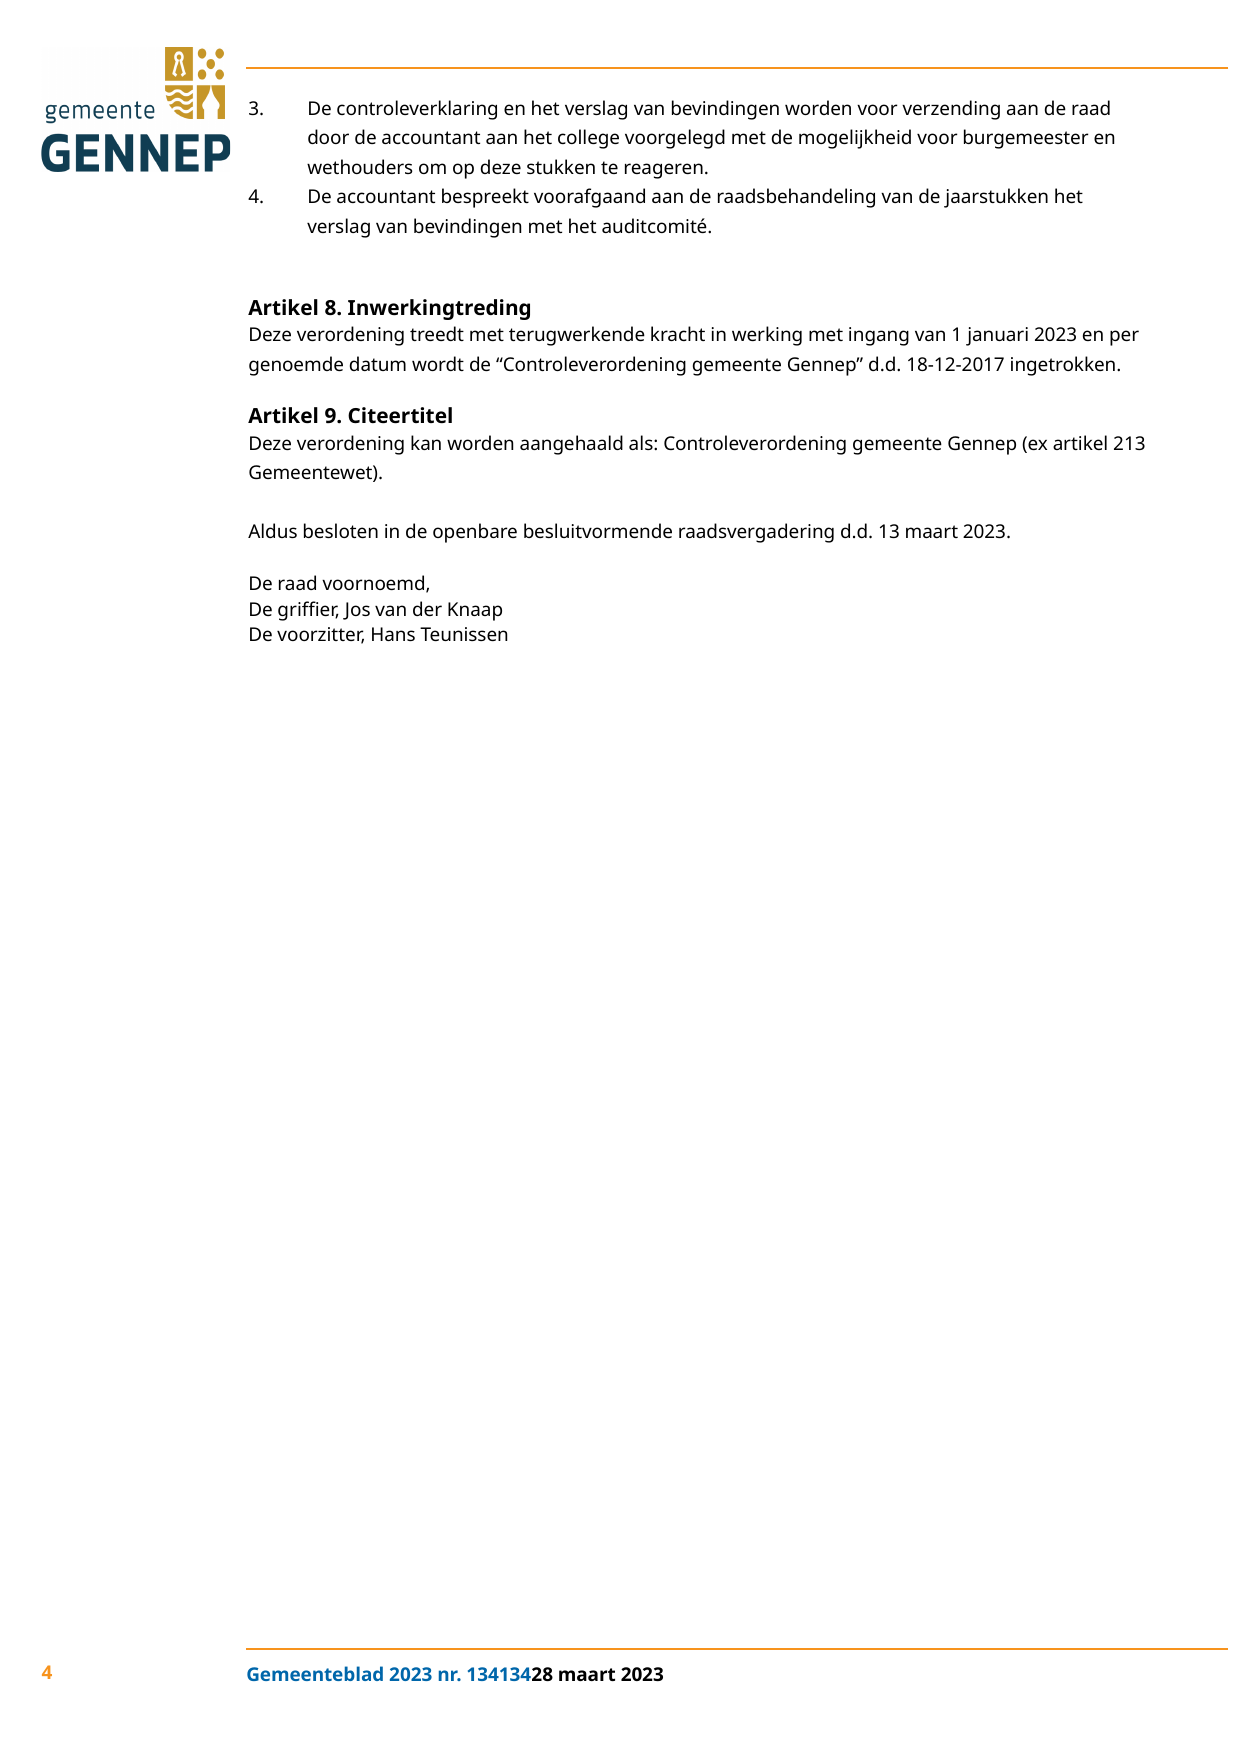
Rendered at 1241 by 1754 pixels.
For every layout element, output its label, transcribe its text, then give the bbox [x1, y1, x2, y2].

text Artikel 9. Citeertitel [248, 402, 1152, 430]
text Artikel 8. Inwerkingtreding [248, 293, 1152, 322]
list De controleverklaring en het verslag van bevindingen worden voor verzending aan de raad door de accountant aan het college voorgelegd met de mogelijkheid voor burgemeester en wethouders om op deze stukken te reageren. [248, 95, 1152, 180]
picture [41, 47, 231, 172]
text De griffier, Jos van der Knaap [248, 596, 1152, 622]
text Aldus besloten in de openbare besluitvormende raadsvergadering d.d. 13 maart 2023. [248, 519, 1152, 544]
text De raad voornoemd, [248, 570, 1152, 596]
text Deze verordening kan worden aangehaald als: Controleverordening gemeente Gennep (ex artikel 213 Gemeentewet). [248, 430, 1152, 485]
text Deze verordening treedt met terugwerkende kracht in werking met ingang van 1 januari 2023 en per genoemde datum wordt de “Controleverordening gemeente Gennep” d.d. 18-12-2017 ingetrokken. [248, 322, 1152, 377]
text De voorzitter, Hans Teunissen [248, 622, 1152, 647]
list De accountant bespreekt voorafgaand aan de raadsbehandeling van de jaarstukken het verslag van bevindingen met het auditcomité. [248, 183, 1152, 239]
